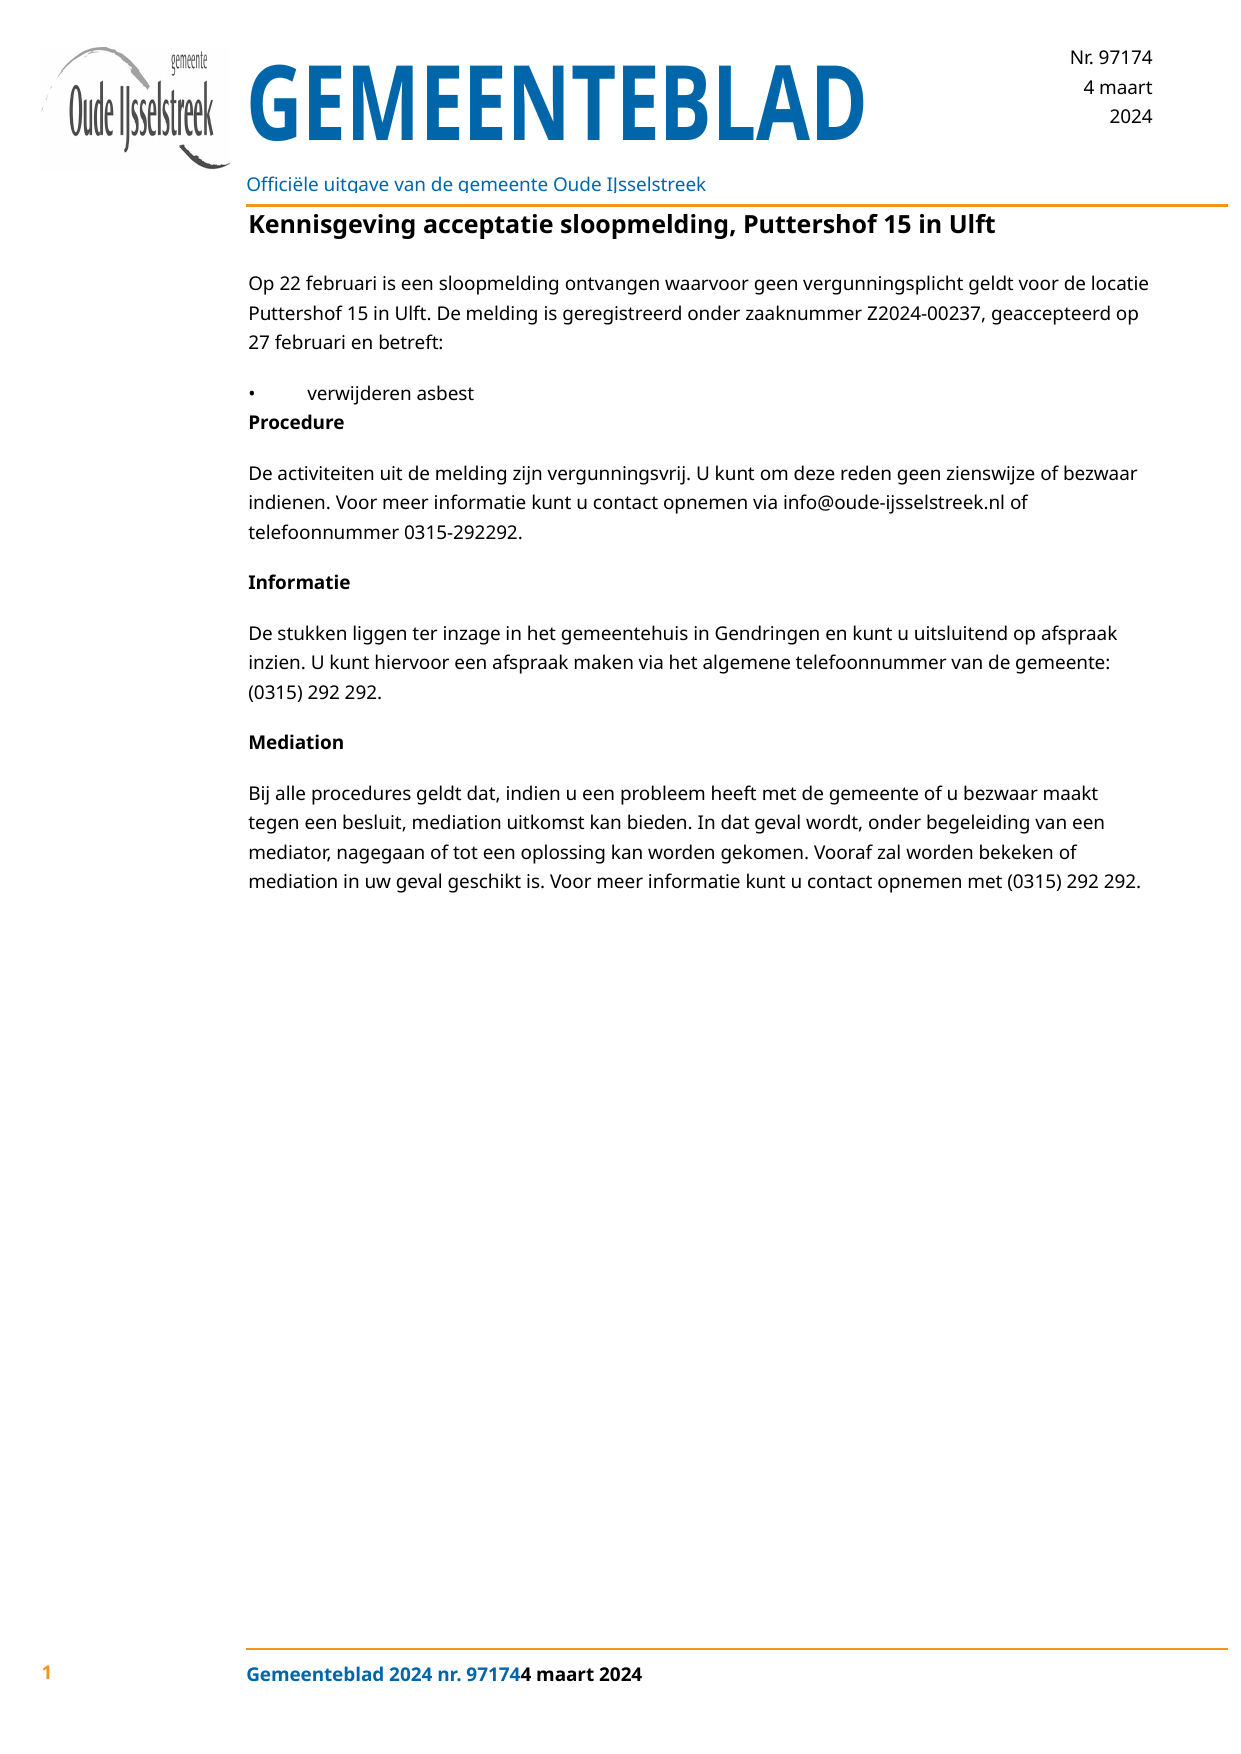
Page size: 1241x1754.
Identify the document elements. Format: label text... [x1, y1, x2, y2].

text Op 22 februari is een sloopmelding ontvangen waarvoor geen vergunningsplicht geldt voor de locatie Puttershof 15 in Ulft. De melding is geregistreerd onder zaaknummer Z2024-00237, geaccepteerd op 27 februari en betreft: [248, 270, 1152, 355]
picture [41, 47, 231, 172]
text Informatie [248, 569, 1152, 595]
text Procedure [248, 409, 1152, 435]
text De stukken liggen ter inzage in het gemeentehuis in Gendringen en kunt u uitsluitend op afspraak inzien. U kunt hiervoor een afspraak maken via het algemene telefoonnummer van de gemeente: (0315) 292 292. [248, 620, 1152, 705]
text De activiteiten uit de melding zijn vergunningsvrij. U kunt om deze reden geen zienswijze of bezwaar indienen. Voor meer informatie kunt u contact opnemen via info@oude-ijsselstreek.nl of telefoonnummer 0315-292292. [248, 460, 1152, 545]
text Mediation [248, 729, 1152, 755]
text Bij alle procedures geldt dat, indien u een probleem heeft met de gemeente of u bezwaar maakt tegen een besluit, mediation uitkomst kan bieden. In dat geval wordt, onder begeleiding van een mediator, nagegaan of tot een oplossing kan worden gekomen. Vooraf zal worden bekeken of mediation in uw geval geschikt is. Voor meer informatie kunt u contact opnemen met (0315) 292 292. [248, 780, 1152, 894]
text Kennisgeving acceptatie sloopmelding, Puttershof 15 in Ulft [248, 207, 1152, 241]
list verwijderen asbest [248, 380, 1152, 406]
